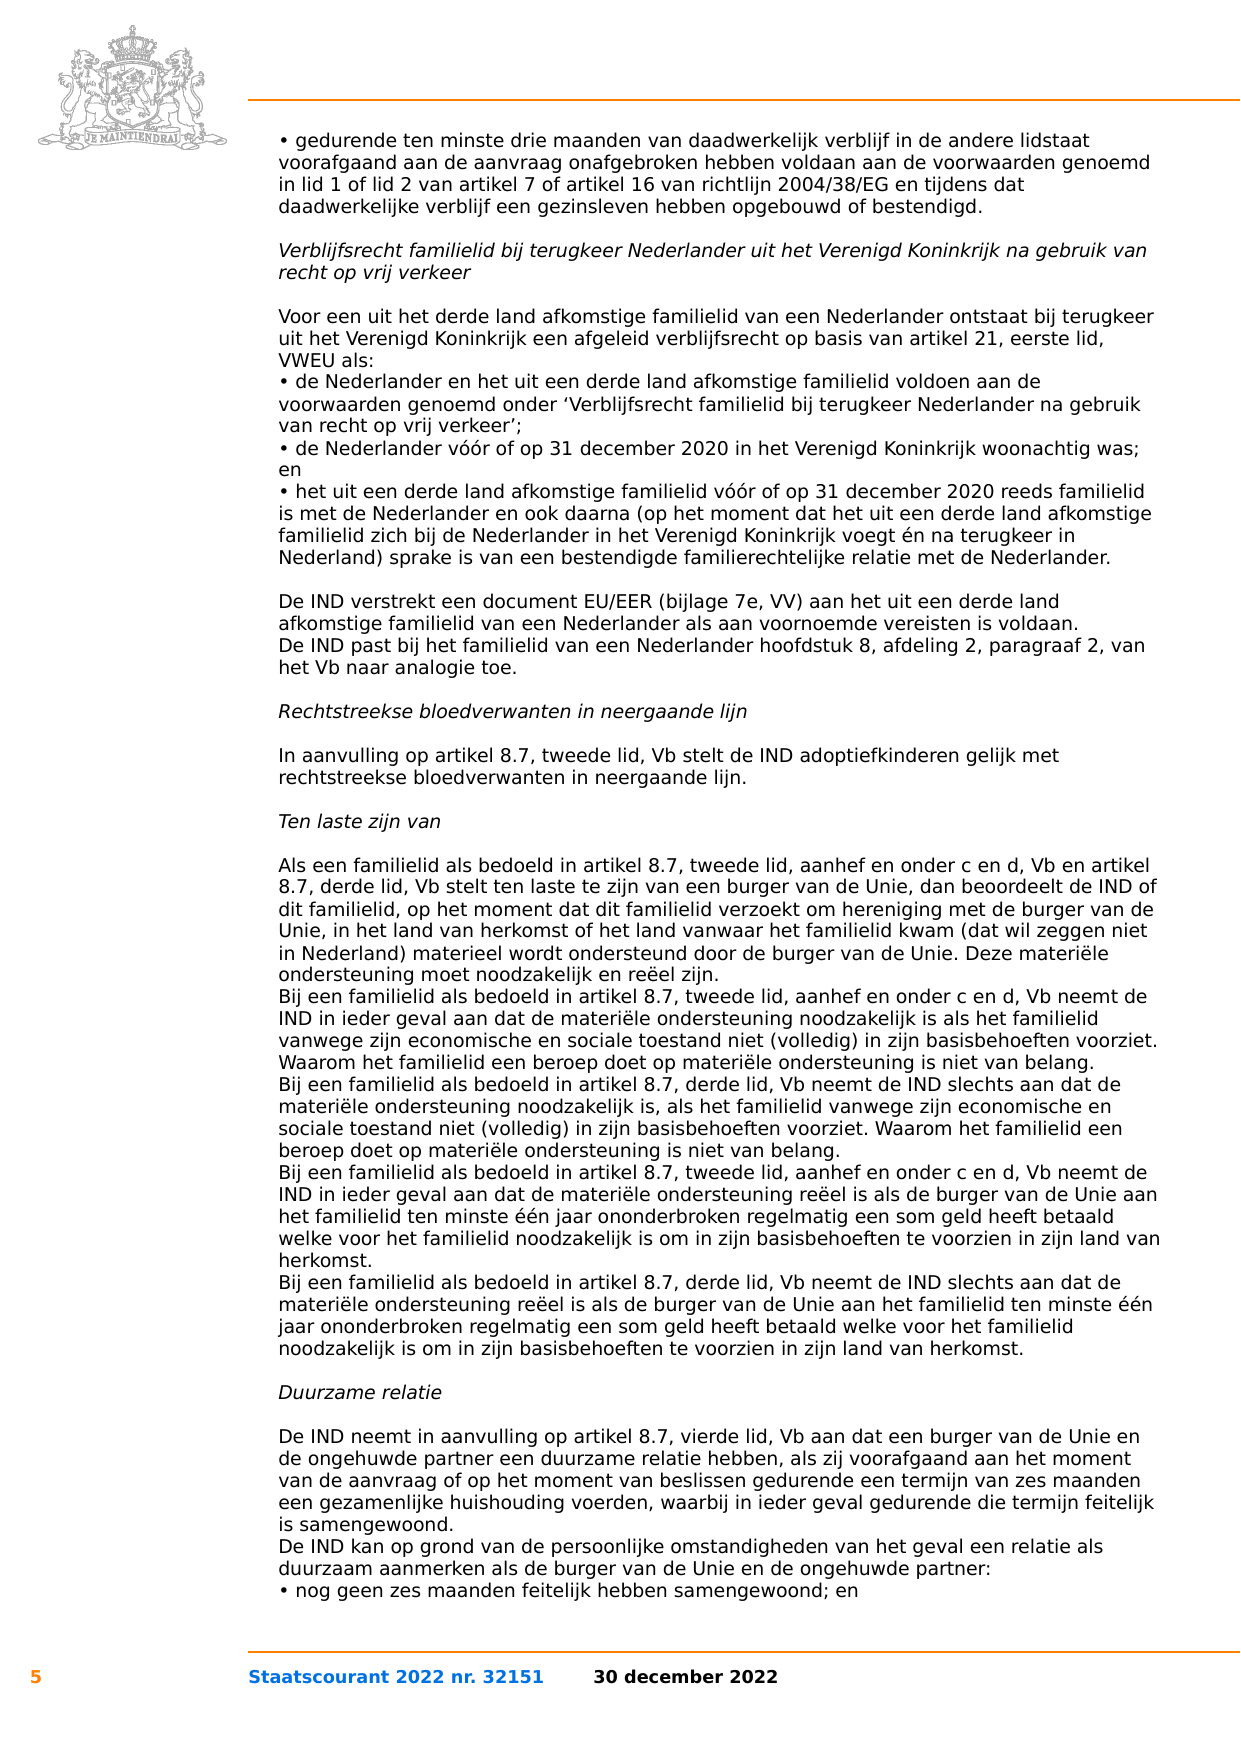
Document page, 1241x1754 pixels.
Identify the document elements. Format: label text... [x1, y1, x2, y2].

subtitle Duurzame relatie [278, 1382, 1163, 1404]
text • gedurende ten minste drie maanden van daadwerkelijk verblijf in de andere lidstaat voorafgaand aan de aanvraag onafgebroken hebben voldaan aan de voorwaarden genoemd in lid 1 of lid 2 van artikel 7 of artikel 16 van richtlijn 2004/38/EG en tijdens dat daadwerkelijke verblijf een gezinsleven hebben opgebouwd of bestendigd. [278, 130, 1163, 218]
subtitle Rechtstreekse bloedverwanten in neergaande lijn [278, 701, 1163, 723]
picture [38, 25, 227, 150]
text Bij een familielid als bedoeld in artikel 8.7, tweede lid, aanhef en onder c en d, Vb neemt de IND in ieder geval aan dat de materiële ondersteuning noodzakelijk is als het familielid vanwege zijn economische en sociale toestand niet (volledig) in zijn basisbehoeften voorziet. Waarom het familielid een beroep doet op materiële ondersteuning is niet van belang. [278, 986, 1163, 1074]
text De IND verstrekt een document EU/EER (bijlage 7e, VV) aan het uit een derde land afkomstige familielid van een Nederlander als aan voornoemde vereisten is voldaan. [278, 591, 1163, 635]
text • de Nederlander en het uit een derde land afkomstige familielid voldoen aan de voorwaarden genoemd onder ‘Verblijfsrecht familielid bij terugkeer Nederlander na gebruik van recht op vrij verkeer’; [278, 371, 1163, 437]
text Bij een familielid als bedoeld in artikel 8.7, derde lid, Vb neemt de IND slechts aan dat de materiële ondersteuning noodzakelijk is, als het familielid vanwege zijn economische en sociale toestand niet (volledig) in zijn basisbehoeften voorziet. Waarom het familielid een beroep doet op materiële ondersteuning is niet van belang. [278, 1074, 1163, 1162]
text Bij een familielid als bedoeld in artikel 8.7, derde lid, Vb neemt de IND slechts aan dat de materiële ondersteuning reëel is als de burger van de Unie aan het familielid ten minste één jaar ononderbroken regelmatig een som geld heeft betaald welke voor het familielid noodzakelijk is om in zijn basisbehoeften te voorzien in zijn land van herkomst. [278, 1272, 1163, 1360]
text • het uit een derde land afkomstige familielid vóór of op 31 december 2020 reeds familielid is met de Nederlander en ook daarna (op het moment dat het uit een derde land afkomstige familielid zich bij de Nederlander in het Verenigd Koninkrijk voegt én na terugkeer in Nederland) sprake is van een bestendigde familierechtelijke relatie met de Nederlander. [278, 481, 1163, 569]
text • nog geen zes maanden feitelijk hebben samengewoond; en [278, 1579, 1163, 1602]
text De IND kan op grond van de persoonlijke omstandigheden van het geval een relatie als duurzaam aanmerken als de burger van de Unie en de ongehuwde partner: [278, 1536, 1163, 1579]
text De IND past bij het familielid van een Nederlander hoofdstuk 8, afdeling 2, paragraaf 2, van het Vb naar analogie toe. [278, 635, 1163, 679]
text Als een familielid als bedoeld in artikel 8.7, tweede lid, aanhef en onder c en d, Vb en artikel 8.7, derde lid, Vb stelt ten laste te zijn van een burger van de Unie, dan beoordeelt de IND of dit familielid, op het moment dat dit familielid verzoekt om hereniging met de burger van de Unie, in het land van herkomst of het land vanwaar het familielid kwam (dat wil zeggen niet in Nederland) materieel wordt ondersteund door de burger van de Unie. Deze materiële ondersteuning moet noodzakelijk en reëel zijn. [278, 854, 1163, 986]
text • de Nederlander vóór of op 31 december 2020 in het Verenigd Koninkrijk woonachtig was; en [278, 437, 1163, 481]
text De IND neemt in aanvulling op artikel 8.7, vierde lid, Vb aan dat een burger van de Unie en de ongehuwde partner een duurzame relatie hebben, als zij voorafgaand aan het moment van de aanvraag of op het moment van beslissen gedurende een termijn van zes maanden een gezamenlijke huishouding voerden, waarbij in ieder geval gedurende die termijn feitelijk is samengewoond. [278, 1426, 1163, 1536]
text Voor een uit het derde land afkomstige familielid van een Nederlander ontstaat bij terugkeer uit het Verenigd Koninkrijk een afgeleid verblijfsrecht op basis van artikel 21, eerste lid, VWEU als: [278, 306, 1163, 371]
subtitle Verblijfsrecht familielid bij terugkeer Nederlander uit het Verenigd Koninkrijk na gebruik van recht op vrij verkeer [278, 240, 1163, 284]
text In aanvulling op artikel 8.7, tweede lid, Vb stelt de IND adoptiefkinderen gelijk met rechtstreekse bloedverwanten in neergaande lijn. [278, 745, 1163, 789]
text Bij een familielid als bedoeld in artikel 8.7, tweede lid, aanhef en onder c en d, Vb neemt de IND in ieder geval aan dat de materiële ondersteuning reëel is als de burger van de Unie aan het familielid ten minste één jaar ononderbroken regelmatig een som geld heeft betaald welke voor het familielid noodzakelijk is om in zijn basisbehoeften te voorzien in zijn land van herkomst. [278, 1162, 1163, 1272]
subtitle Ten laste zijn van [278, 811, 1163, 833]
